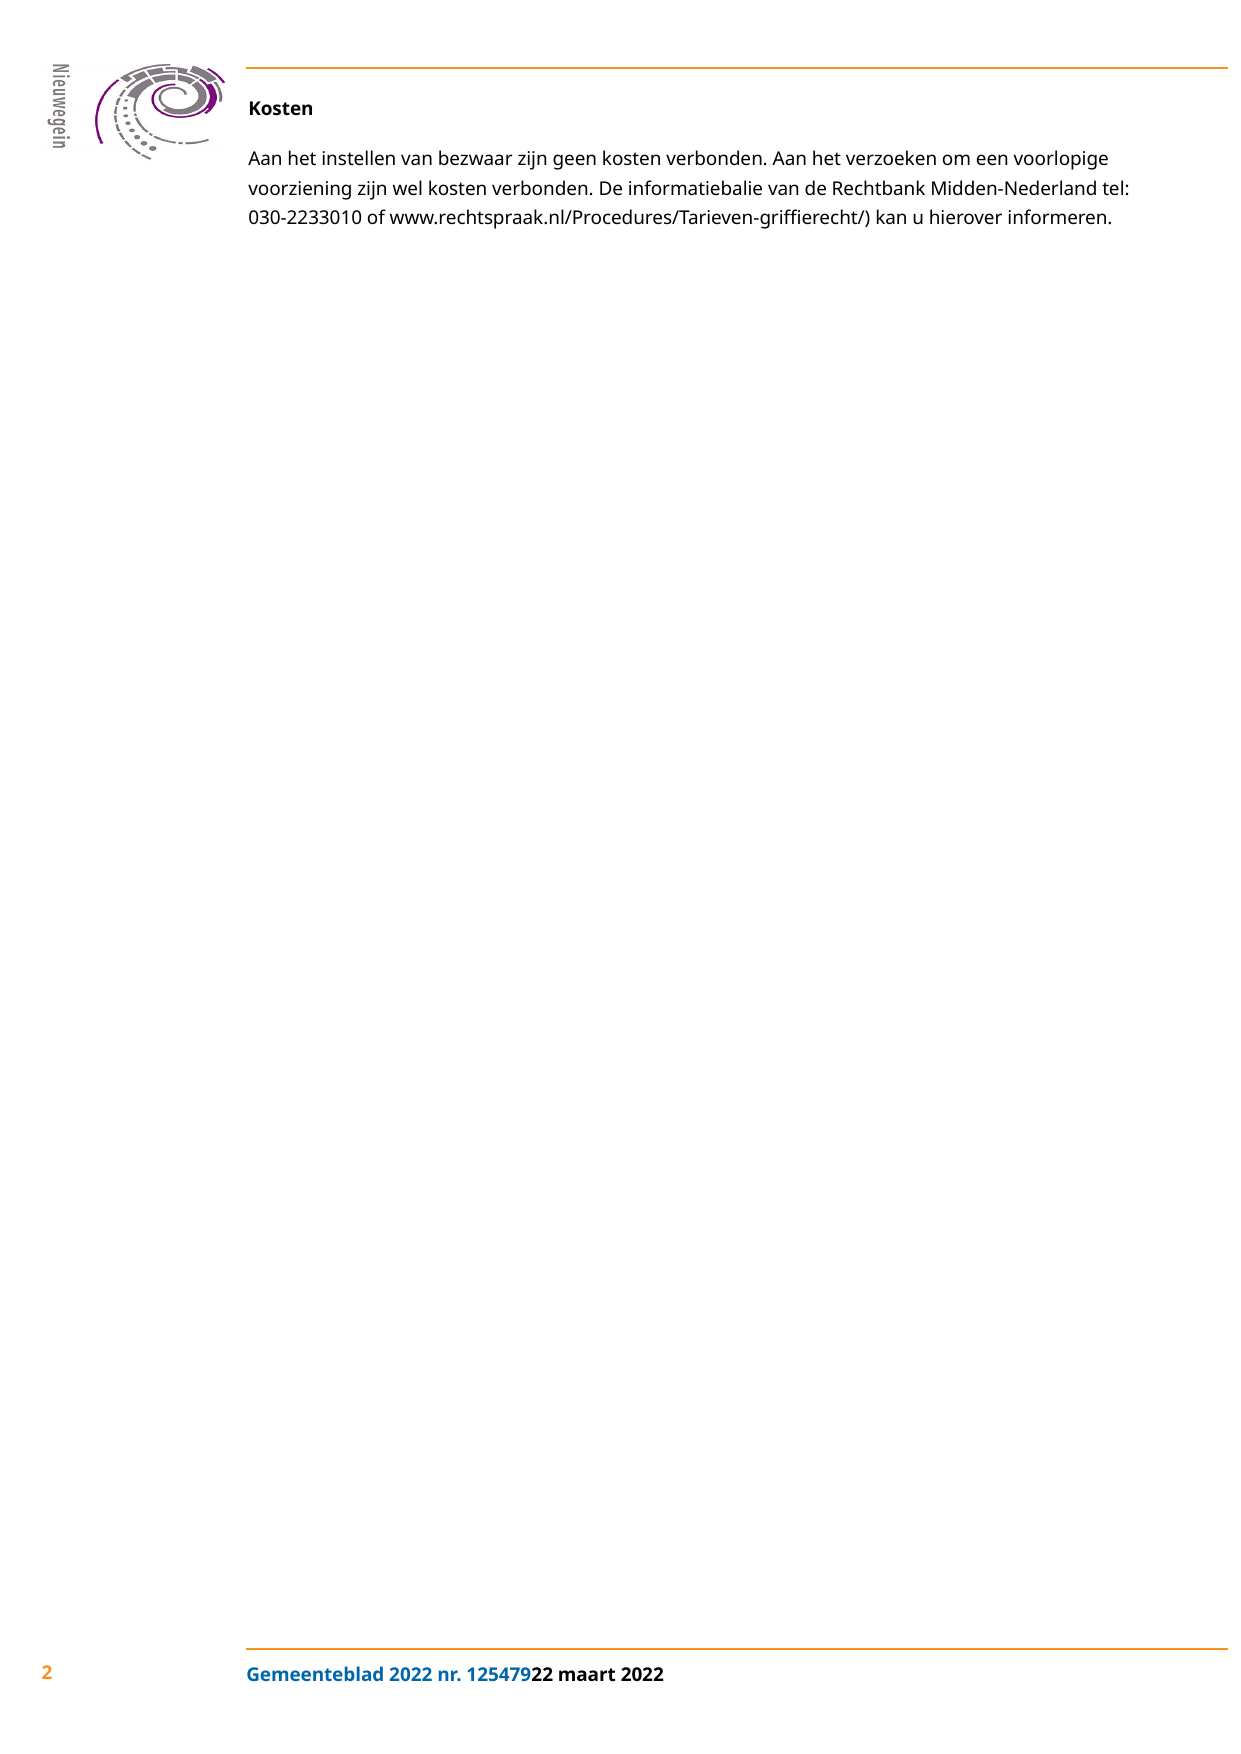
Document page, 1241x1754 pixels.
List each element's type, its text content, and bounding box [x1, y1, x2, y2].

picture [41, 47, 231, 172]
text Kosten [248, 95, 1152, 121]
text Aan het instellen van bezwaar zijn geen kosten verbonden. Aan het verzoeken om een voorlopige voorziening zijn wel kosten verbonden. De informatiebalie van de Rechtbank Midden-Nederland tel: 030-2233010 of www.rechtspraak.nl/Procedures/Tarieven-griffierecht/) kan u hierover informeren. [248, 145, 1152, 230]
